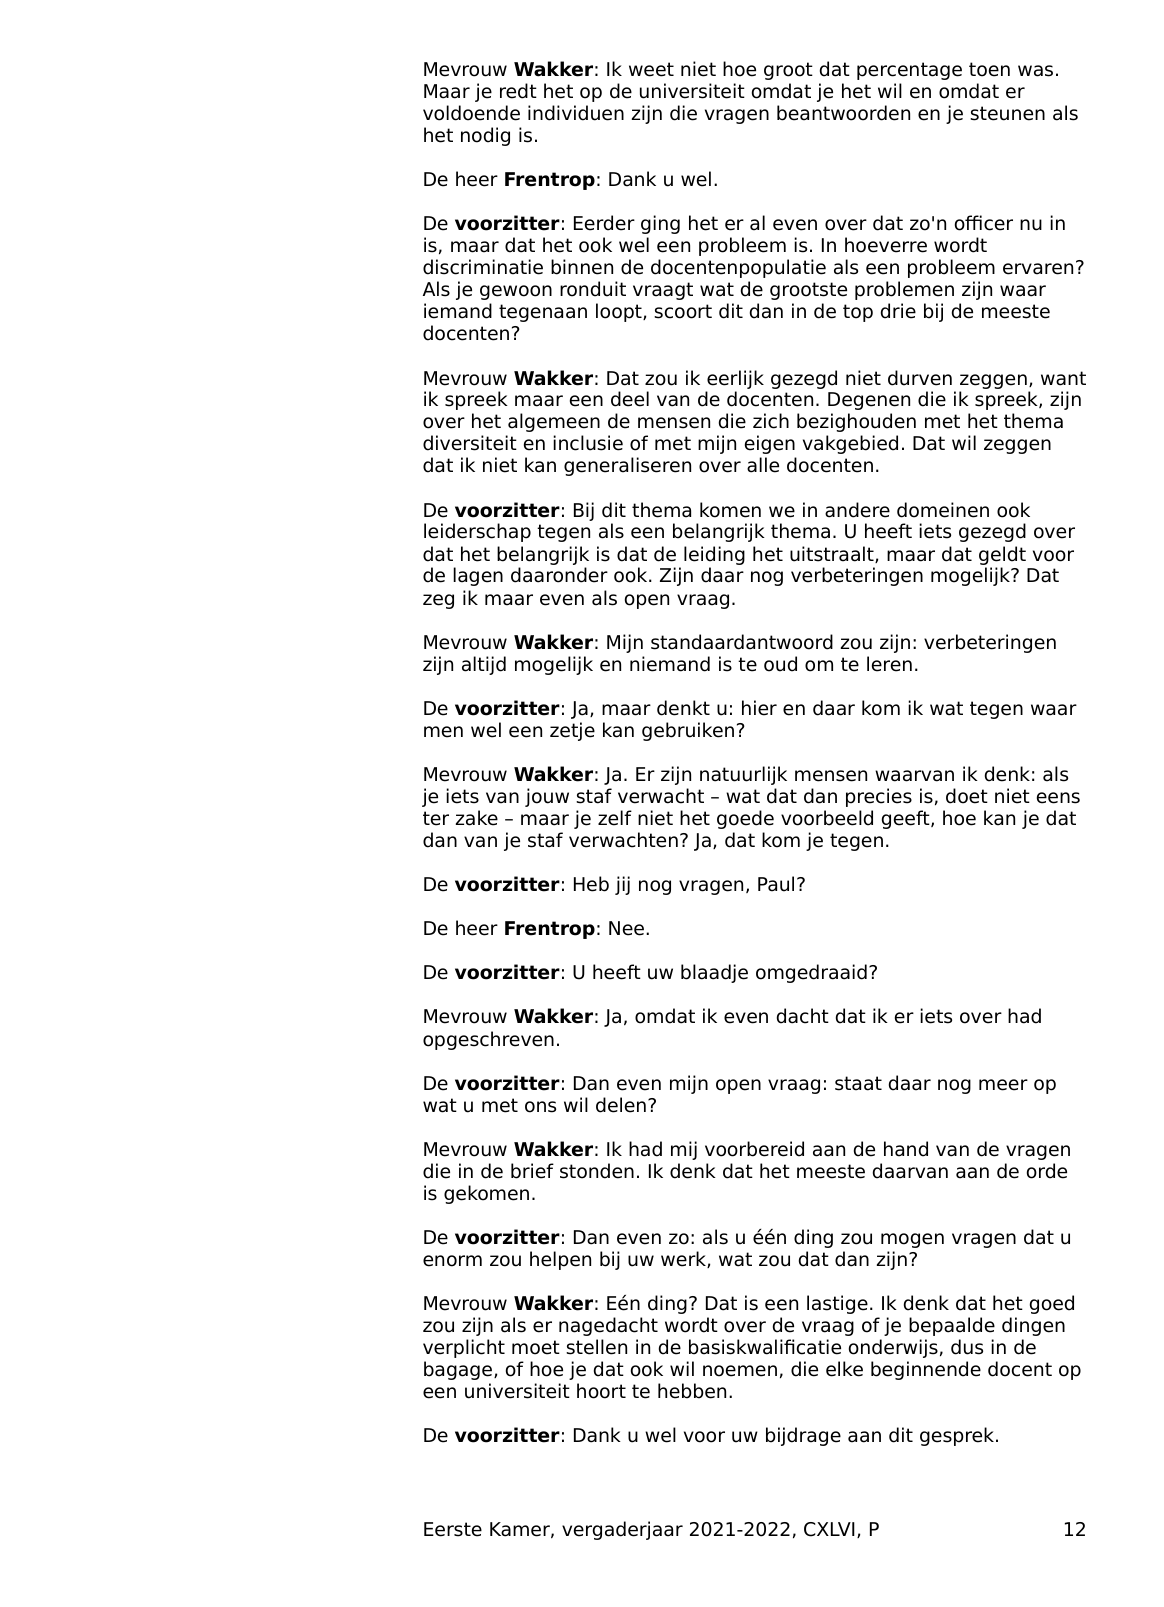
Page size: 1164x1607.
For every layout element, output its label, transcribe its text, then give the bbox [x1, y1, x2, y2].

text De voorzitter: Dan even zo: als u één ding zou mogen vragen dat u enorm zou helpen bij uw werk, wat zou dat dan zijn? [422, 1227, 1087, 1271]
text Mevrouw Wakker: Mijn standaardantwoord zou zijn: verbeteringen zijn altijd mogelijk en niemand is te oud om te leren. [422, 632, 1087, 676]
text Mevrouw Wakker: Ik weet niet hoe groot dat percentage toen was. Maar je redt het op de universiteit omdat je het wil en omdat er voldoende individuen zijn die vragen beantwoorden en je steunen als het nodig is. [422, 59, 1087, 147]
text De voorzitter: Eerder ging het er al even over dat zo'n officer nu in is, maar dat het ook wel een probleem is. In hoeverre wordt discriminatie binnen de docentenpopulatie als een probleem ervaren? Als je gewoon ronduit vraagt wat de grootste problemen zijn waar iemand tegenaan loopt, scoort dit dan in de top drie bij de meeste docenten? [422, 213, 1087, 345]
text De voorzitter: U heeft uw blaadje omgedraaid? [422, 962, 1087, 984]
text De voorzitter: Dank u wel voor uw bijdrage aan dit gesprek. [422, 1425, 1087, 1447]
text De voorzitter: Dan even mijn open vraag: staat daar nog meer op wat u met ons wil delen? [422, 1073, 1087, 1117]
text Mevrouw Wakker: Ik had mij voorbereid aan de hand van de vragen die in de brief stonden. Ik denk dat het meeste daarvan aan de orde is gekomen. [422, 1139, 1087, 1205]
text De heer Frentrop: Nee. [422, 918, 1087, 940]
text Mevrouw Wakker: Dat zou ik eerlijk gezegd niet durven zeggen, want ik spreek maar een deel van de docenten. Degenen die ik spreek, zijn over het algemeen de mensen die zich bezighouden met het thema diversiteit en inclusie of met mijn eigen vakgebied. Dat wil zeggen dat ik niet kan generaliseren over alle docenten. [422, 367, 1087, 477]
text De heer Frentrop: Dank u wel. [422, 169, 1087, 191]
text Mevrouw Wakker: Ja. Er zijn natuurlijk mensen waarvan ik denk: als je iets van jouw staf verwacht – wat dat dan precies is, doet niet eens ter zake – maar je zelf niet het goede voorbeeld geeft, hoe kan je dat dan van je staf verwachten? Ja, dat kom je tegen. [422, 764, 1087, 852]
text Mevrouw Wakker: Ja, omdat ik even dacht dat ik er iets over had opgeschreven. [422, 1006, 1087, 1050]
text Mevrouw Wakker: Eén ding? Dat is een lastige. Ik denk dat het goed zou zijn als er nagedacht wordt over de vraag of je bepaalde dingen verplicht moet stellen in de basiskwalificatie onderwijs, dus in de bagage, of hoe je dat ook wil noemen, die elke beginnende docent op een universiteit hoort te hebben. [422, 1293, 1087, 1403]
text De voorzitter: Ja, maar denkt u: hier en daar kom ik wat tegen waar men wel een zetje kan gebruiken? [422, 698, 1087, 742]
text De voorzitter: Heb jij nog vragen, Paul? [422, 874, 1087, 896]
text De voorzitter: Bij dit thema komen we in andere domeinen ook leiderschap tegen als een belangrijk thema. U heeft iets gezegd over dat het belangrijk is dat de leiding het uitstraalt, maar dat geldt voor de lagen daaronder ook. Zijn daar nog verbeteringen mogelijk? Dat zeg ik maar even als open vraag. [422, 499, 1087, 609]
